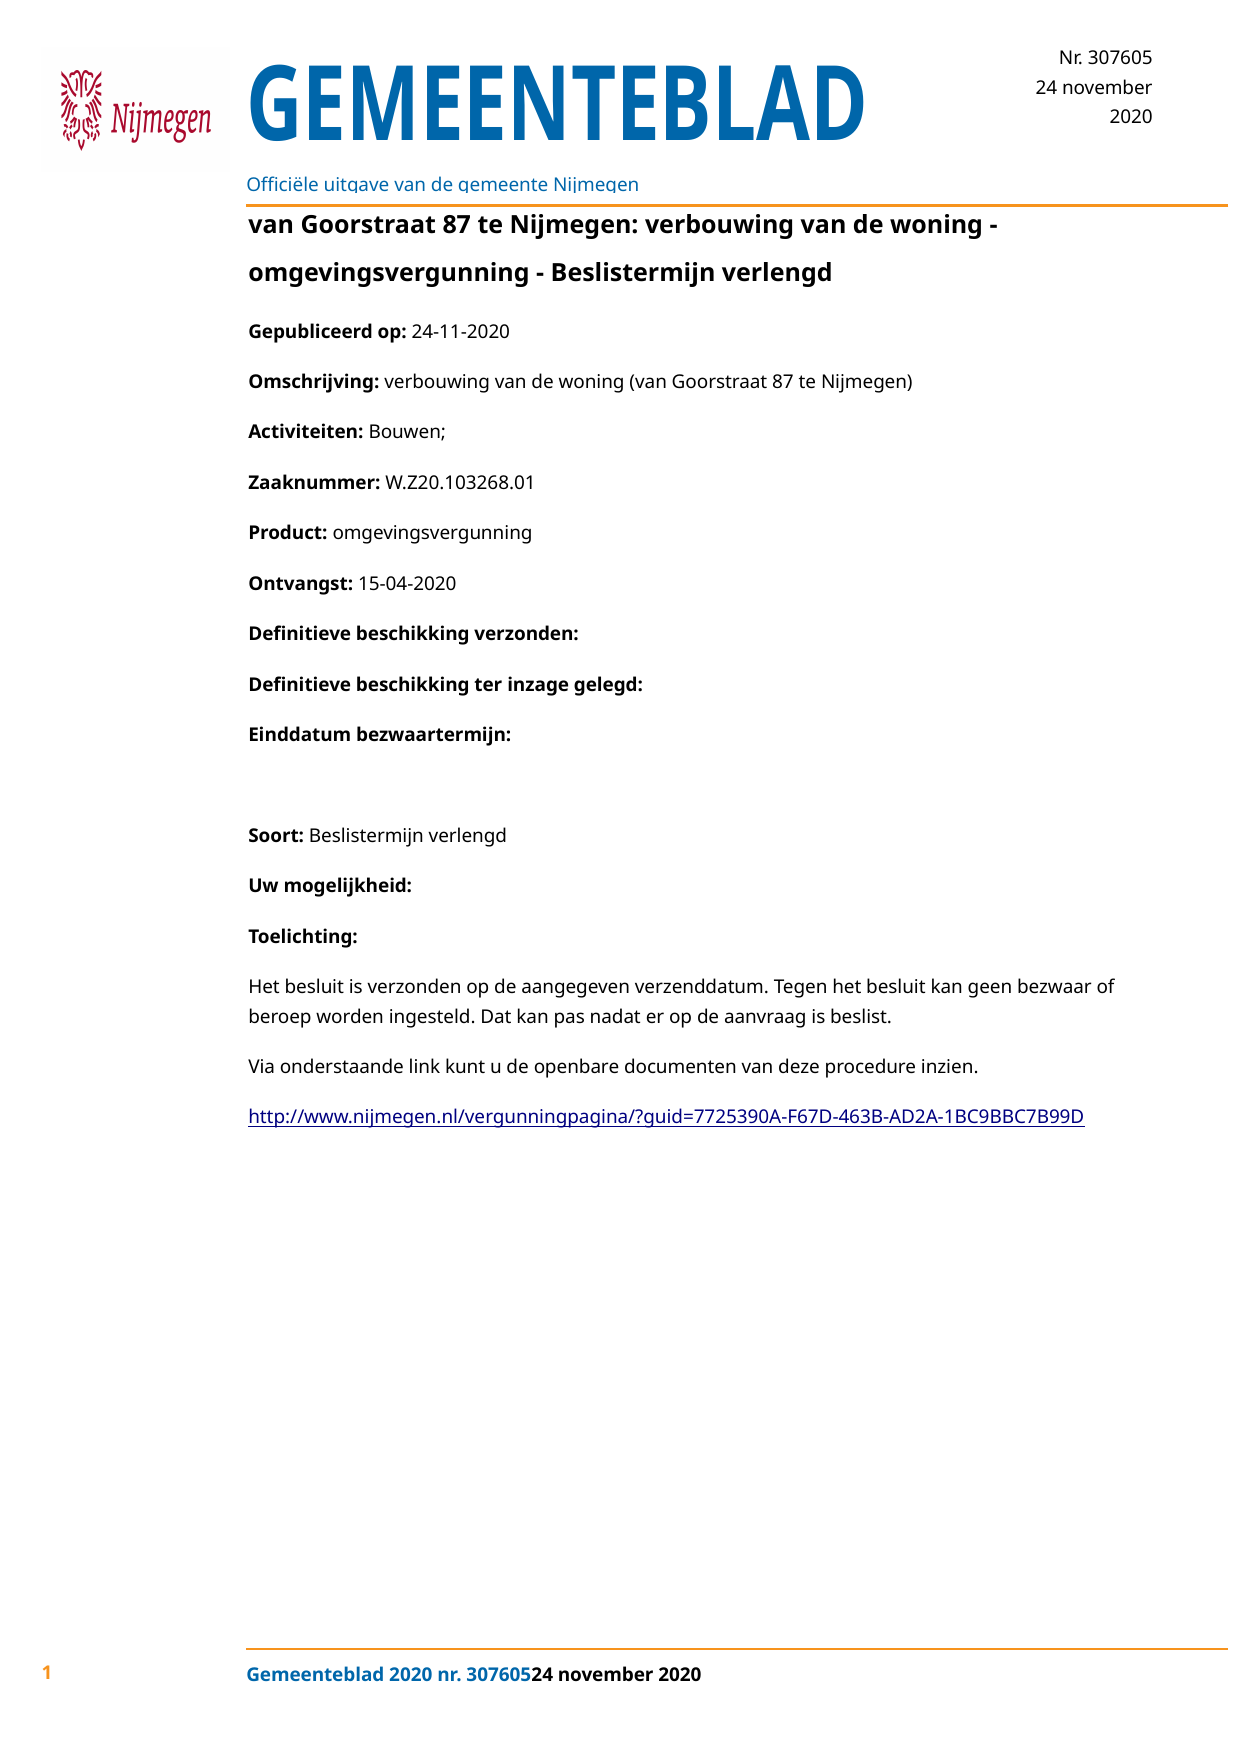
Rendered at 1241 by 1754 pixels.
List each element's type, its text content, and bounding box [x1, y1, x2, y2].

text Activiteiten: Bouwen; [248, 419, 1152, 444]
text Omschrijving: verbouwing van de woning (van Goorstraat 87 te Nijmegen) [248, 368, 1152, 394]
text Einddatum bezwaartermijn: [248, 721, 1152, 747]
text van Goorstraat 87 te Nijmegen: verbouwing van de woning - omgevingsvergunning - Beslistermijn verlengd [248, 207, 1152, 288]
picture [41, 47, 231, 172]
text Definitieve beschikking verzonden: [248, 620, 1152, 646]
text Uw mogelijkheid: [248, 872, 1152, 898]
text Gepubliceerd op: 24-11-2020 [248, 318, 1152, 344]
text Toelichting: [248, 923, 1152, 949]
text Het besluit is verzonden op de aangegeven verzenddatum. Tegen het besluit kan geen bezwaar of beroep worden ingesteld. Dat kan pas nadat er op de aanvraag is beslist. [248, 973, 1152, 1029]
text Soort: Beslistermijn verlengd [248, 822, 1152, 848]
text Ontvangst: 15-04-2020 [248, 570, 1152, 596]
text Product: omgevingsvergunning [248, 519, 1152, 545]
text Definitieve beschikking ter inzage gelegd: [248, 671, 1152, 697]
text http://www.nijmegen.nl/vergunningpagina/?guid=7725390A-F67D-463B-AD2A-1BC9BBC7B99D [248, 1104, 1152, 1129]
text Zaaknummer: W.Z20.103268.01 [248, 469, 1152, 495]
text Via onderstaande link kunt u de openbare documenten van deze procedure inzien. [248, 1053, 1152, 1079]
